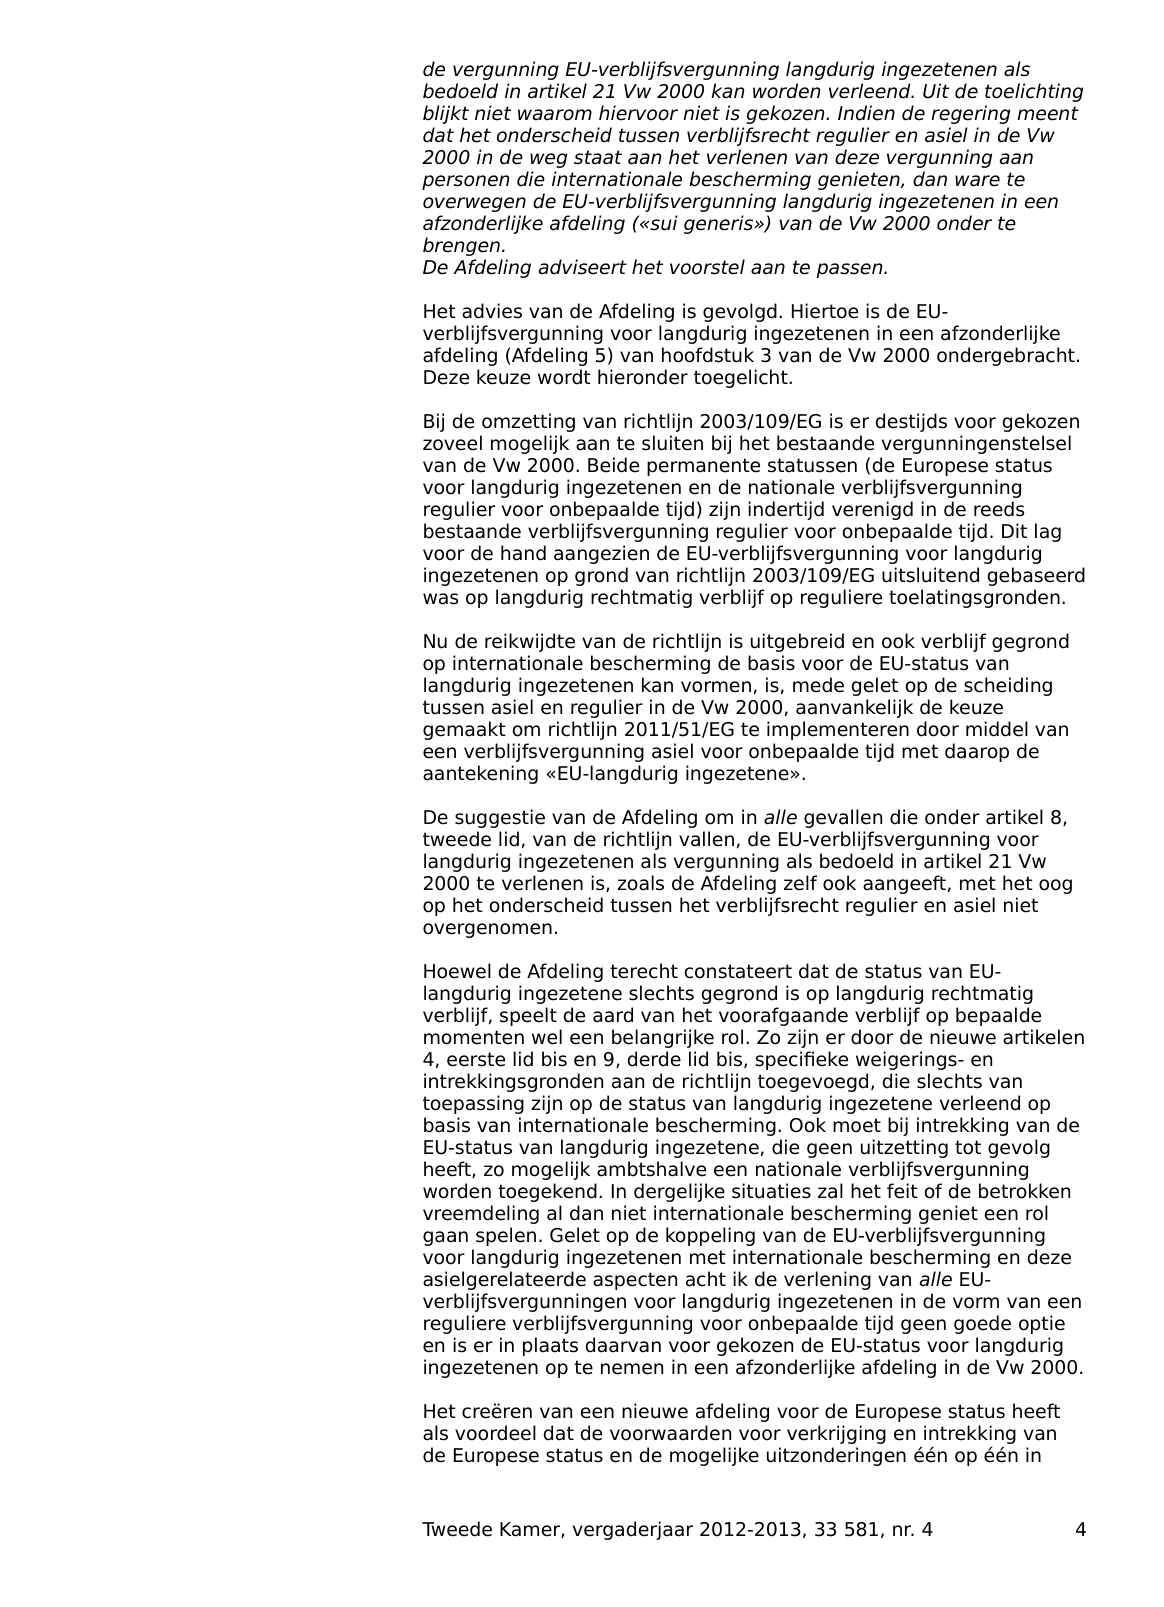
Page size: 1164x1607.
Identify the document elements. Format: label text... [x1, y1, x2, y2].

text Hoewel de Afdeling terecht constateert dat de status van EU-langdurig ingezetene slechts gegrond is op langdurig rechtmatig verblijf, speelt de aard van het voorafgaande verblijf op bepaalde momenten wel een belangrijke rol. Zo zijn er door de nieuwe artikelen 4, eerste lid bis en 9, derde lid bis, specifieke weigerings- en intrekkingsgronden aan de richtlijn toegevoegd, die slechts van toepassing zijn op de status van langdurig ingezetene verleend op basis van internationale bescherming. Ook moet bij intrekking van de EU-status van langdurig ingezetene, die geen uitzetting tot gevolg heeft, zo mogelijk ambtshalve een nationale verblijfsvergunning worden toegekend. In dergelijke situaties zal het feit of de betrokken vreemdeling al dan niet internationale bescherming geniet een rol gaan spelen. Gelet op de koppeling van de EU-verblijfsvergunning voor langdurig ingezetenen met internationale bescherming en deze asielgerelateerde aspecten acht ik de verlening van alle EU-verblijfsvergunningen voor langdurig ingezetenen in de vorm van een reguliere verblijfsvergunning voor onbepaalde tijd geen goede optie en is er in plaats daarvan voor gekozen de EU-status voor langdurig ingezetenen op te nemen in een afzonderlijke afdeling in de Vw 2000. [422, 961, 1087, 1379]
text de vergunning EU-verblijfsvergunning langdurig ingezetenen als bedoeld in artikel 21 Vw 2000 kan worden verleend. Uit de toelichting blijkt niet waarom hiervoor niet is gekozen. Indien de regering meent dat het onderscheid tussen verblijfsrecht regulier en asiel in de Vw 2000 in de weg staat aan het verlenen van deze vergunning aan personen die internationale bescherming genieten, dan ware te overwegen de EU-verblijfsvergunning langdurig ingezetenen in een afzonderlijke afdeling («sui generis») van de Vw 2000 onder te brengen. [422, 59, 1087, 257]
text Het advies van de Afdeling is gevolgd. Hiertoe is de EU-verblijfsvergunning voor langdurig ingezetenen in een afzonderlijke afdeling (Afdeling 5) van hoofdstuk 3 van de Vw 2000 ondergebracht. Deze keuze wordt hieronder toegelicht. [422, 301, 1087, 389]
text Het creëren van een nieuwe afdeling voor de Europese status heeft als voordeel dat de voorwaarden voor verkrijging en intrekking van de Europese status en de mogelijke uitzonderingen één op één in [422, 1401, 1087, 1467]
text De Afdeling adviseert het voorstel aan te passen. [422, 257, 1087, 279]
text Bij de omzetting van richtlijn 2003/109/EG is er destijds voor gekozen zoveel mogelijk aan te sluiten bij het bestaande vergunningenstelsel van de Vw 2000. Beide permanente statussen (de Europese status voor langdurig ingezetenen en de nationale verblijfsvergunning regulier voor onbepaalde tijd) zijn indertijd verenigd in de reeds bestaande verblijfsvergunning regulier voor onbepaalde tijd. Dit lag voor de hand aangezien de EU-verblijfsvergunning voor langdurig ingezetenen op grond van richtlijn 2003/109/EG uitsluitend gebaseerd was op langdurig rechtmatig verblijf op reguliere toelatingsgronden. [422, 411, 1087, 609]
text Nu de reikwijdte van de richtlijn is uitgebreid en ook verblijf gegrond op internationale bescherming de basis voor de EU-status van langdurig ingezetenen kan vormen, is, mede gelet op de scheiding tussen asiel en regulier in de Vw 2000, aanvankelijk de keuze gemaakt om richtlijn 2011/51/EG te implementeren door middel van een verblijfsvergunning asiel voor onbepaalde tijd met daarop de aantekening «EU-langdurig ingezetene». [422, 631, 1087, 785]
text De suggestie van de Afdeling om in alle gevallen die onder artikel 8, tweede lid, van de richtlijn vallen, de EU-verblijfsvergunning voor langdurig ingezetenen als vergunning als bedoeld in artikel 21 Vw 2000 te verlenen is, zoals de Afdeling zelf ook aangeeft, met het oog op het onderscheid tussen het verblijfsrecht regulier en asiel niet overgenomen. [422, 807, 1087, 939]
